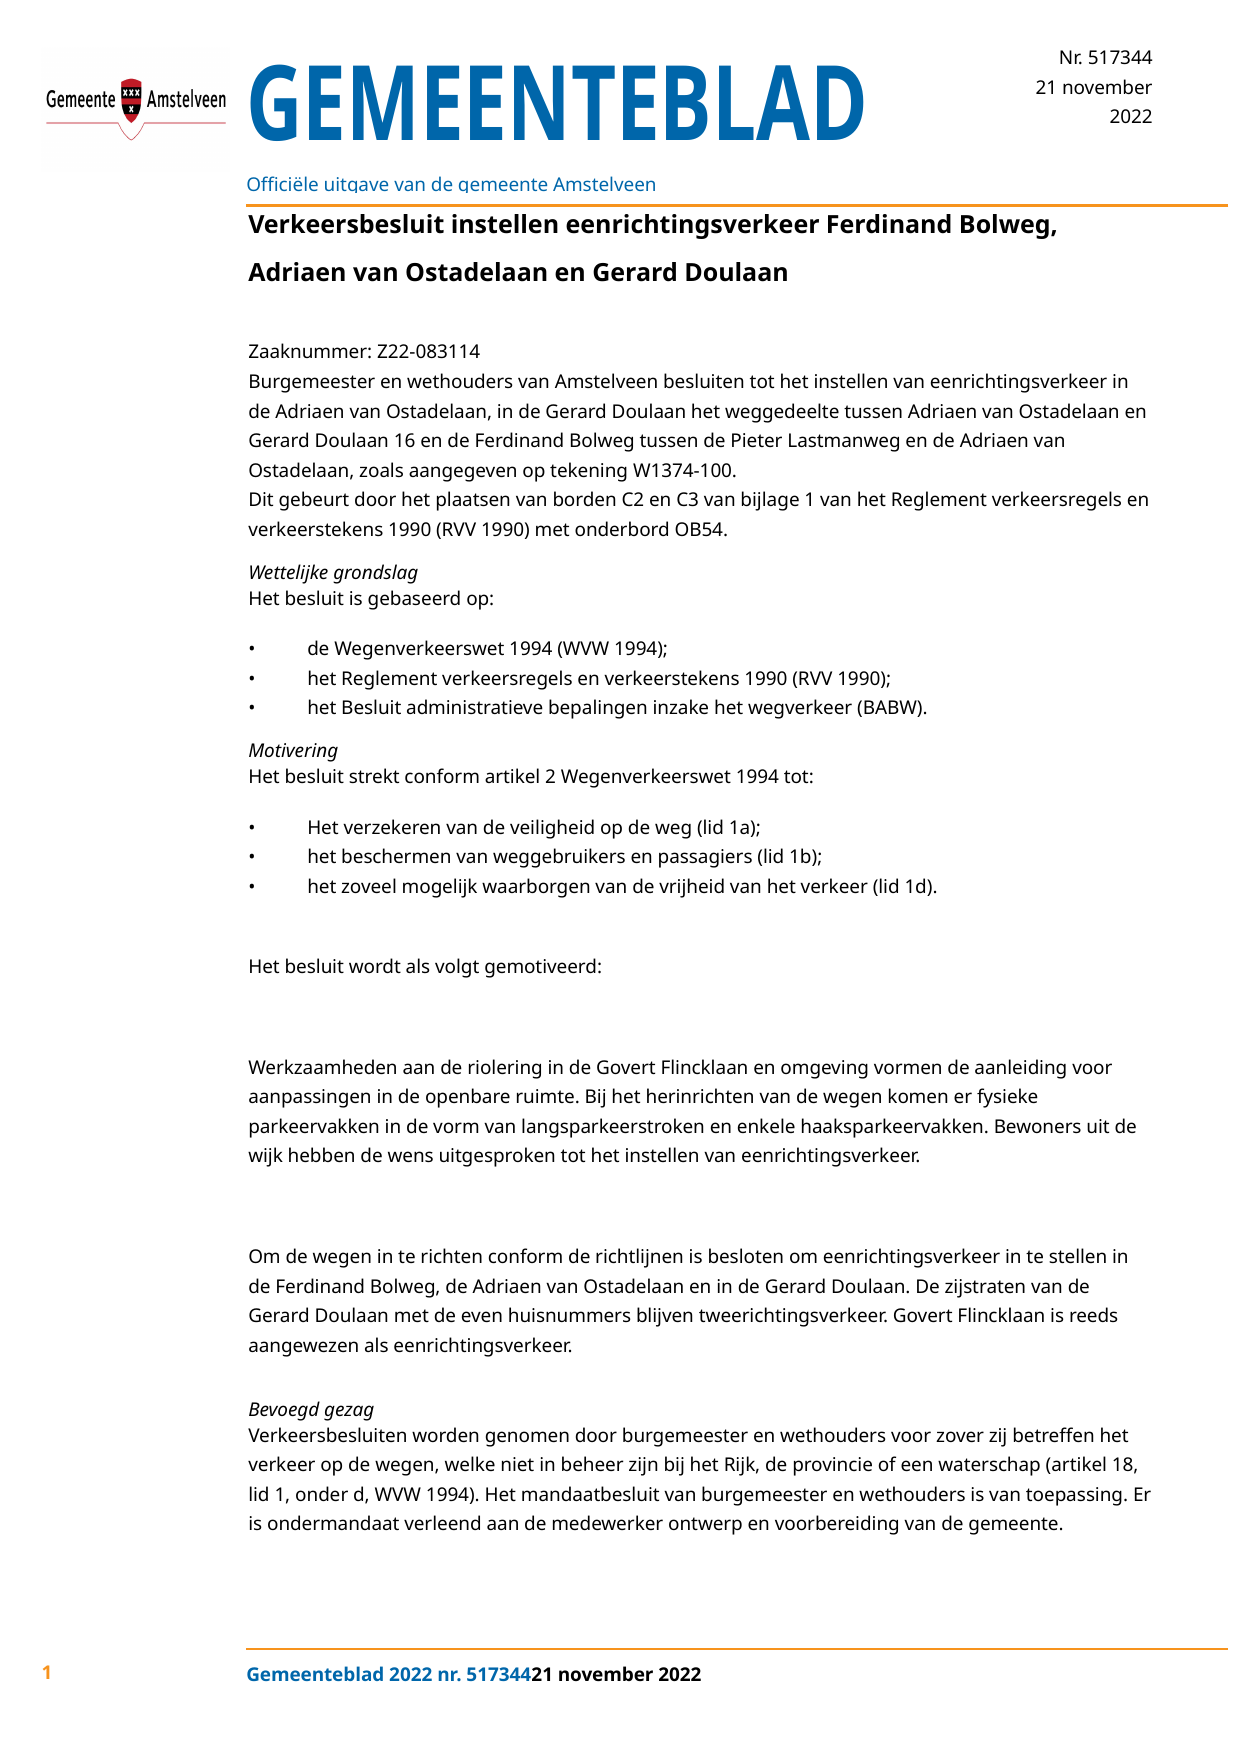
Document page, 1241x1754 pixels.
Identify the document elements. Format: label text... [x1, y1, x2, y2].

text Het besluit strekt conform artikel 2 Wegenverkeerswet 1994 tot: [248, 763, 1152, 789]
text Verkeersbesluit instellen eenrichtingsverkeer Ferdinand Bolweg, Adriaen van Ostadelaan en Gerard Doulaan [248, 207, 1152, 288]
text Werkzaamheden aan de riolering in de Govert Flincklaan en omgeving vormen de aanleiding voor aanpassingen in de openbare ruimte. Bij het herinrichten van de wegen komen er fysieke parkeervakken in de vorm van langsparkeerstroken en enkele haaksparkeervakken. Bewoners uit de wijk hebben de wens uitgesproken tot het instellen van eenrichtingsverkeer. [248, 1054, 1152, 1168]
text Om de wegen in te richten conform de richtlijnen is besloten om eenrichtingsverkeer in te stellen in de Ferdinand Bolweg, de Adriaen van Ostadelaan en in de Gerard Doulaan. De zijstraten van de Gerard Doulaan met de even huisnummers blijven tweerichtingsverkeer. Govert Flincklaan is reeds aangewezen als eenrichtingsverkeer. [248, 1243, 1152, 1358]
list het beschermen van weggebruikers en passagiers (lid 1b); [248, 843, 1152, 869]
text Het besluit is gebaseerd op: [248, 585, 1152, 611]
text Verkeersbesluiten worden genomen door burgemeester en wethouders voor zover zij betreffen het verkeer op de wegen, welke niet in beheer zijn bij het Rijk, de provincie of een waterschap (artikel 18, lid 1, onder d, WVW 1994). Het mandaatbesluit van burgemeester en wethouders is van toepassing. Er is ondermandaat verleend aan de medewerker ontwerp en voorbereiding van de gemeente. [248, 1422, 1152, 1536]
list de Wegenverkeerswet 1994 (WVW 1994); [248, 635, 1152, 661]
picture [41, 47, 231, 172]
list het Reglement verkeersregels en verkeerstekens 1990 (RVV 1990); [248, 665, 1152, 691]
list het Besluit administratieve bepalingen inzake het wegverkeer (BABW). [248, 694, 1152, 720]
text Wettelijke grondslag [248, 559, 1152, 585]
text Bevoegd gezag [248, 1396, 1152, 1422]
text Motivering [248, 738, 1152, 763]
list het zoveel mogelijk waarborgen van de vrijheid van het verkeer (lid 1d). [248, 873, 1152, 899]
text Zaaknummer: Z22-083114 [248, 339, 1152, 364]
text Het besluit wordt als volgt gemotiveerd: [248, 953, 1152, 979]
list Het verzekeren van de veiligheid op de weg (lid 1a); [248, 814, 1152, 839]
text Burgemeester en wethouders van Amstelveen besluiten tot het instellen van eenrichtingsverkeer in de Adriaen van Ostadelaan, in de Gerard Doulaan het weggedeelte tussen Adriaen van Ostadelaan en Gerard Doulaan 16 en de Ferdinand Bolweg tussen de Pieter Lastmanweg en de Adriaen van Ostadelaan, zoals aangegeven op tekening W1374-100. [248, 368, 1152, 483]
text Dit gebeurt door het plaatsen van borden C2 en C3 van bijlage 1 van het Reglement verkeersregels en verkeerstekens 1990 (RVV 1990) met onderbord OB54. [248, 487, 1152, 542]
